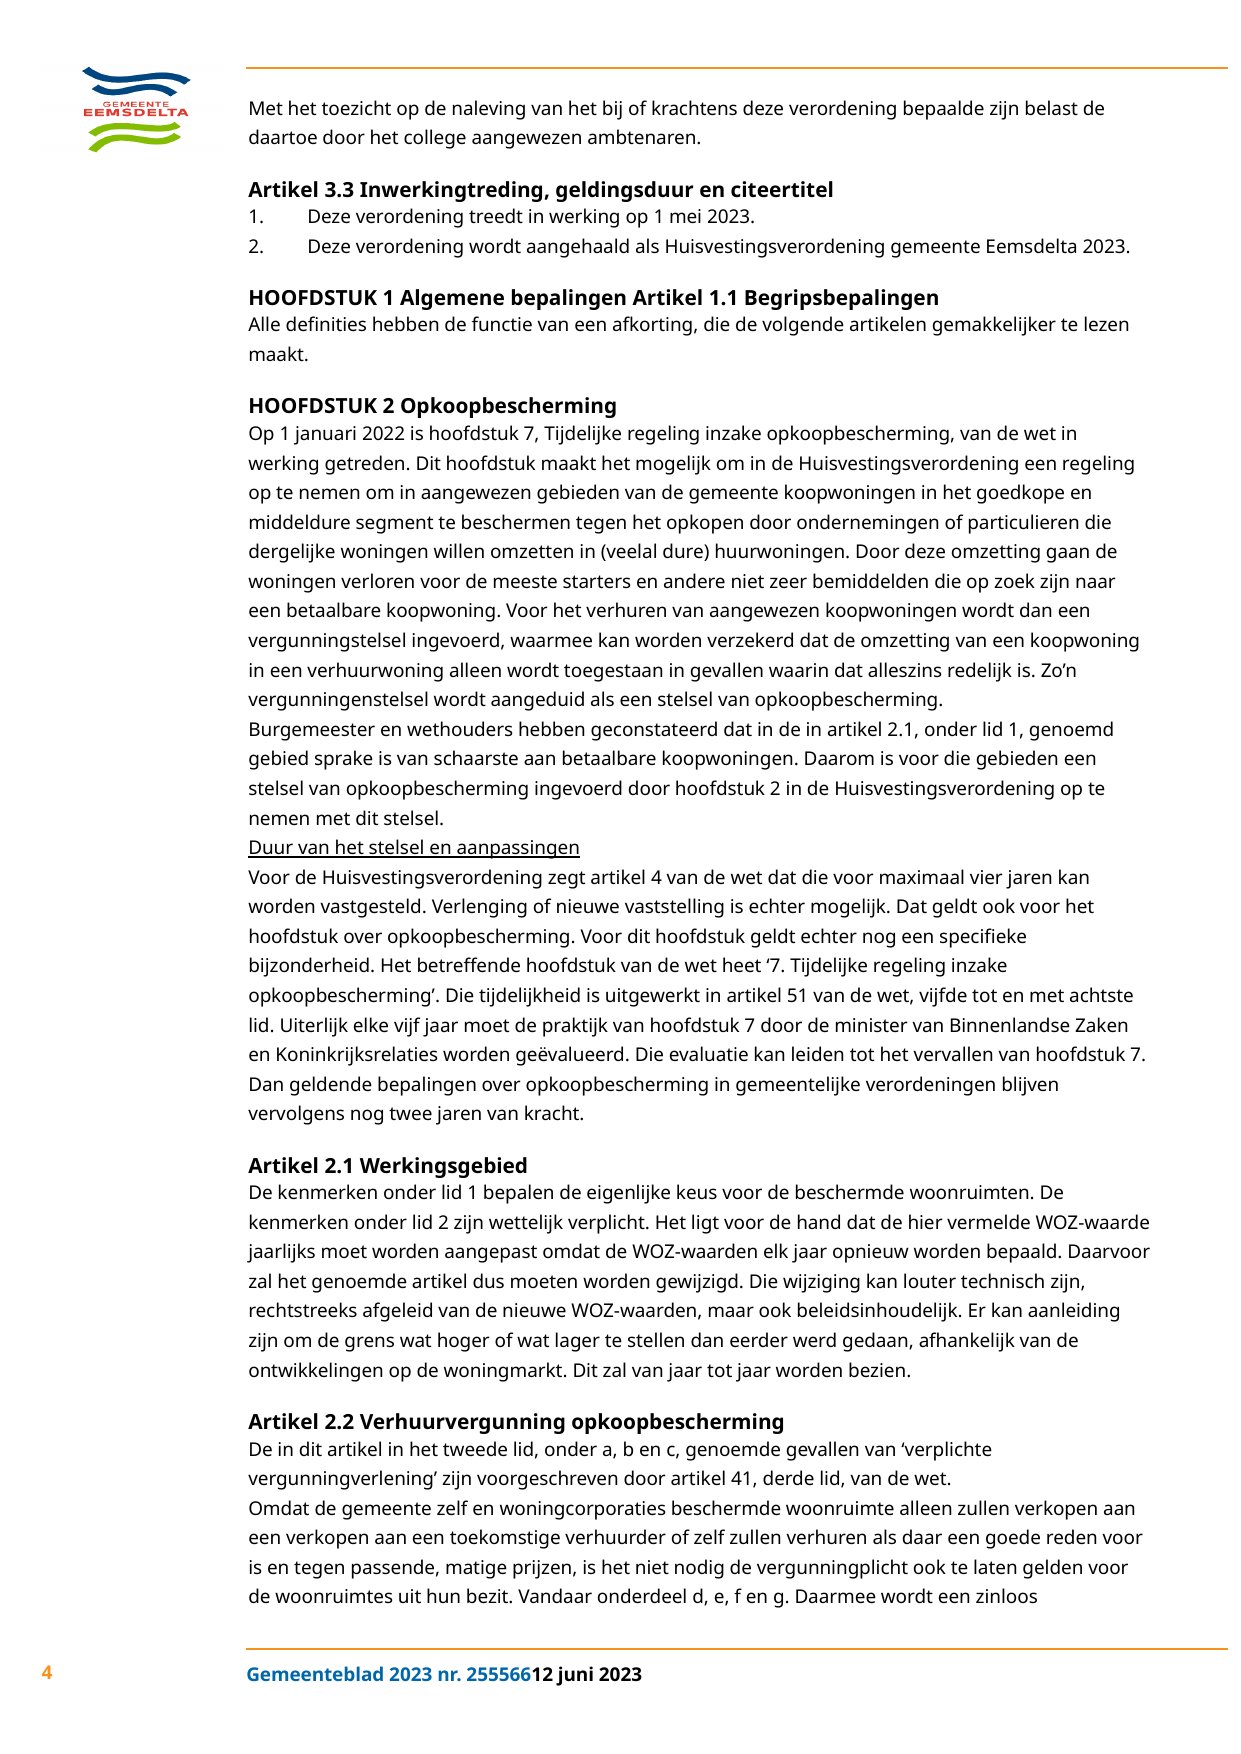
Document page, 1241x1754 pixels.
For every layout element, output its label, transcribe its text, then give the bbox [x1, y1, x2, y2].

text Artikel 2.2 Verhuurvergunning opkoopbescherming [248, 1407, 1152, 1436]
text Met het toezicht op de naleving van het bij of krachtens deze verordening bepaalde zijn belast de daartoe door het college aangewezen ambtenaren. [248, 95, 1152, 150]
text Artikel 3.3 Inwerkingtreding, geldingsduur en citeertitel [248, 175, 1152, 203]
text Duur van het stelsel en aanpassingen [248, 834, 1152, 860]
text Op 1 januari 2022 is hoofdstuk 7, Tijdelijke regeling inzake opkoopbescherming, van de wet in werking getreden. Dit hoofdstuk maakt het mogelijk om in de Huisvestingsverordening een regeling op te nemen om in aangewezen gebieden van de gemeente koopwoningen in het goedkope en middeldure segment te beschermen tegen het opkopen door ondernemingen of particulieren die dergelijke woningen willen omzetten in (veelal dure) huurwoningen. Door deze omzetting gaan de woningen verloren voor de meeste starters en andere niet zeer bemiddelden die op zoek zijn naar een betaalbare koopwoning. Voor het verhuren van aangewezen koopwoningen wordt dan een vergunningstelsel ingevoerd, waarmee kan worden verzekerd dat de omzetting van een koopwoning in een verhuurwoning alleen wordt toegestaan in gevallen waarin dat alleszins redelijk is. Zo’n vergunningenstelsel wordt aangeduid als een stelsel van opkoopbescherming. [248, 420, 1152, 712]
list Deze verordening wordt aangehaald als Huisvestingsverordening gemeente Eemsdelta 2023. [248, 233, 1152, 258]
text HOOFDSTUK 1 Algemene bepalingen Artikel 1.1 Begripsbepalingen [248, 283, 1152, 312]
list Deze verordening treedt in werking op 1 mei 2023. [248, 203, 1152, 229]
text Alle definities hebben de functie van een afkorting, die de volgende artikelen gemakkelijker te lezen maakt. [248, 312, 1152, 367]
text Artikel 2.1 Werkingsgebied [248, 1151, 1152, 1179]
picture [41, 47, 231, 172]
text De in dit artikel in het tweede lid, onder a, b en c, genoemde gevallen van ‘verplichte vergunningverlening’ zijn voorgeschreven door artikel 41, derde lid, van de wet. [248, 1436, 1152, 1491]
text Voor de Huisvestingsverordening zegt artikel 4 van de wet dat die voor maximaal vier jaren kan worden vastgesteld. Verlenging of nieuwe vaststelling is echter mogelijk. Dat geldt ook voor het hoofdstuk over opkoopbescherming. Voor dit hoofdstuk geldt echter nog een specifieke bijzonderheid. Het betreffende hoofdstuk van de wet heet ‘7. Tijdelijke regeling inzake opkoopbescherming’. Die tijdelijkheid is uitgewerkt in artikel 51 van de wet, vijfde tot en met achtste lid. Uiterlijk elke vijf jaar moet de praktijk van hoofdstuk 7 door de minister van Binnenlandse Zaken en Koninkrijksrelaties worden geëvalueerd. Die evaluatie kan leiden tot het vervallen van hoofdstuk 7. Dan geldende bepalingen over opkoopbescherming in gemeentelijke verordeningen blijven vervolgens nog twee jaren van kracht. [248, 864, 1152, 1126]
text Burgemeester en wethouders hebben geconstateerd dat in de in artikel 2.1, onder lid 1, genoemd gebied sprake is van schaarste aan betaalbare koopwoningen. Daarom is voor die gebieden een stelsel van opkoopbescherming ingevoerd door hoofdstuk 2 in de Huisvestingsverordening op te nemen met dit stelsel. [248, 716, 1152, 830]
text De kenmerken onder lid 1 bepalen de eigenlijke keus voor de beschermde woonruimten. De kenmerken onder lid 2 zijn wettelijk verplicht. Het ligt voor de hand dat de hier vermelde WOZ-waarde jaarlijks moet worden aangepast omdat de WOZ-waarden elk jaar opnieuw worden bepaald. Daarvoor zal het genoemde artikel dus moeten worden gewijzigd. Die wijziging kan louter technisch zijn, rechtstreeks afgeleid van de nieuwe WOZ-waarden, maar ook beleidsinhoudelijk. Er kan aanleiding zijn om de grens wat hoger of wat lager te stellen dan eerder werd gedaan, afhankelijk van de ontwikkelingen op de woningmarkt. Dit zal van jaar tot jaar worden bezien. [248, 1179, 1152, 1383]
text Omdat de gemeente zelf en woningcorporaties beschermde woonruimte alleen zullen verkopen aan een verkopen aan een toekomstige verhuurder of zelf zullen verhuren als daar een goede reden voor is en tegen passende, matige prijzen, is het niet nodig de vergunningplicht ook te laten gelden voor de woonruimtes uit hun bezit. Vandaar onderdeel d, e, f en g. Daarmee wordt een zinloos [248, 1495, 1152, 1609]
text HOOFDSTUK 2 Opkoopbescherming [248, 392, 1152, 420]
